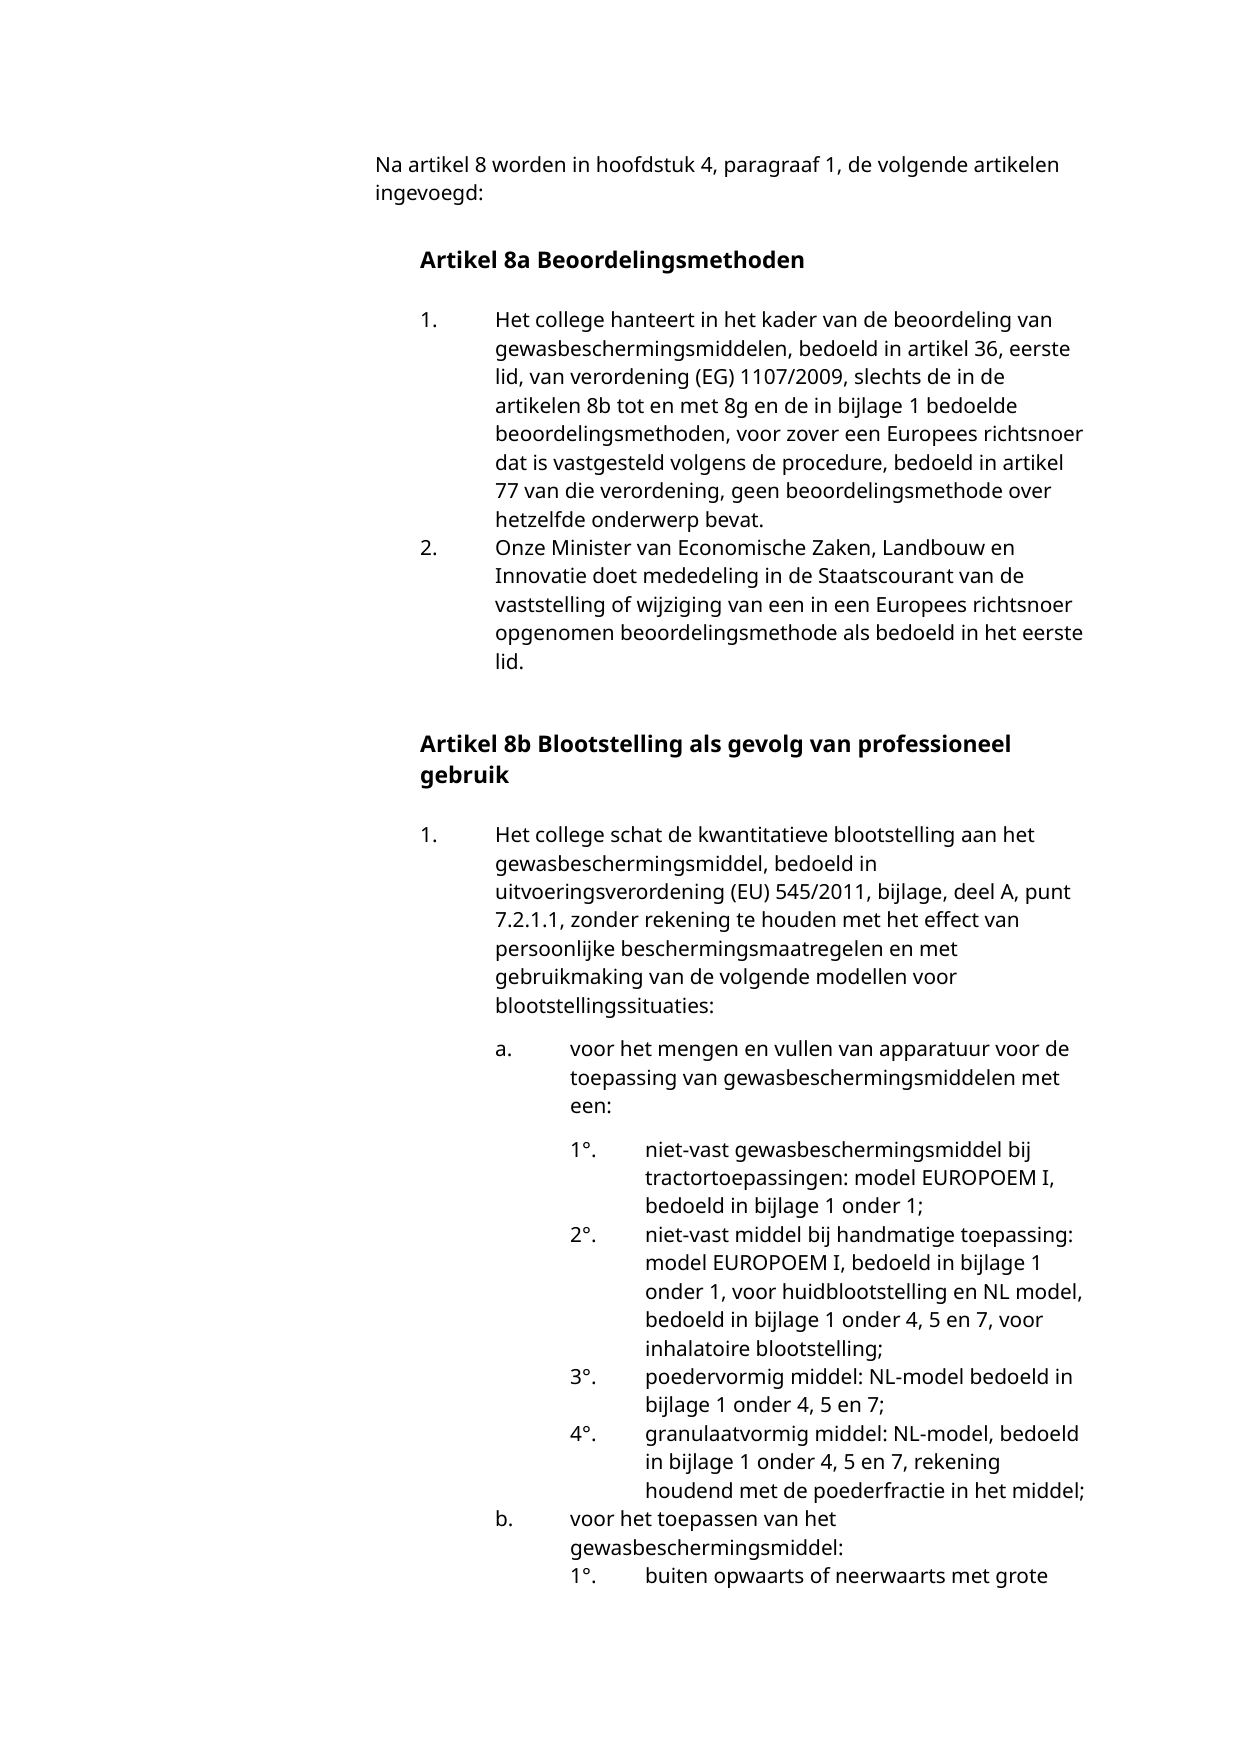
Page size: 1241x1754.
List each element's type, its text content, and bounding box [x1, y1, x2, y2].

text Na artikel 8 worden in hoofdstuk 4, paragraaf 1, de volgende artikelen ingevoegd: [375, 150, 1090, 207]
subtitle Artikel 8a Beoordelingsmethoden [420, 244, 1090, 276]
list granulaatvormig middel: NL-model, bedoeld in bijlage 1 onder 4, 5 en 7, rekening houdend met de poederfractie in het middel; [570, 1419, 1090, 1504]
list Het college schat de kwantitatieve blootstelling aan het gewasbeschermingsmiddel, bedoeld in uitvoeringsverordening (EU) 545/2011, bijlage, deel A, punt 7.2.1.1, zonder rekening te houden met het effect van persoonlijke beschermingsmaatregelen en met gebruikmaking van de volgende modellen voor blootstellingssituaties: [420, 820, 1090, 1019]
list niet-vast gewasbeschermingsmiddel bij tractortoepassingen: model EUROPOEM I, bedoeld in bijlage 1 onder 1; [570, 1135, 1090, 1220]
list voor het mengen en vullen van apparatuur voor de toepassing van gewasbeschermingsmiddelen met een: [495, 1034, 1090, 1120]
list niet-vast middel bij handmatige toepassing: model EUROPOEM I, bedoeld in bijlage 1 onder 1, voor huidblootstelling en NL model, bedoeld in bijlage 1 onder 4, 5 en 7, voor inhalatoire blootstelling; [570, 1220, 1090, 1362]
list poedervormig middel: NL-model bedoeld in bijlage 1 onder 4, 5 en 7; [570, 1362, 1090, 1419]
list Onze Minister van Economische Zaken, Landbouw en Innovatie doet mededeling in de Staatscourant van de vaststelling of wijziging van een in een Europees richtsnoer opgenomen beoordelingsmethode als bedoeld in het eerste lid. [420, 533, 1090, 675]
subtitle Artikel 8b Blootstelling als gevolg van professioneel gebruik [420, 728, 1090, 790]
list voor het toepassen van het gewasbeschermingsmiddel: [495, 1504, 1090, 1561]
list Het college hanteert in het kader van de beoordeling van gewasbeschermingsmiddelen, bedoeld in artikel 36, eerste lid, van verordening (EG) 1107/2009, slechts de in de artikelen 8b tot en met 8g en de in bijlage 1 bedoelde beoordelingsmethoden, voor zover een Europees richtsnoer dat is vastgesteld volgens de procedure, bedoeld in artikel 77 van die verordening, geen beoordelingsmethode over hetzelfde onderwerp bevat. [420, 306, 1090, 533]
list buiten opwaarts of neerwaarts met grote [570, 1561, 1090, 1590]
